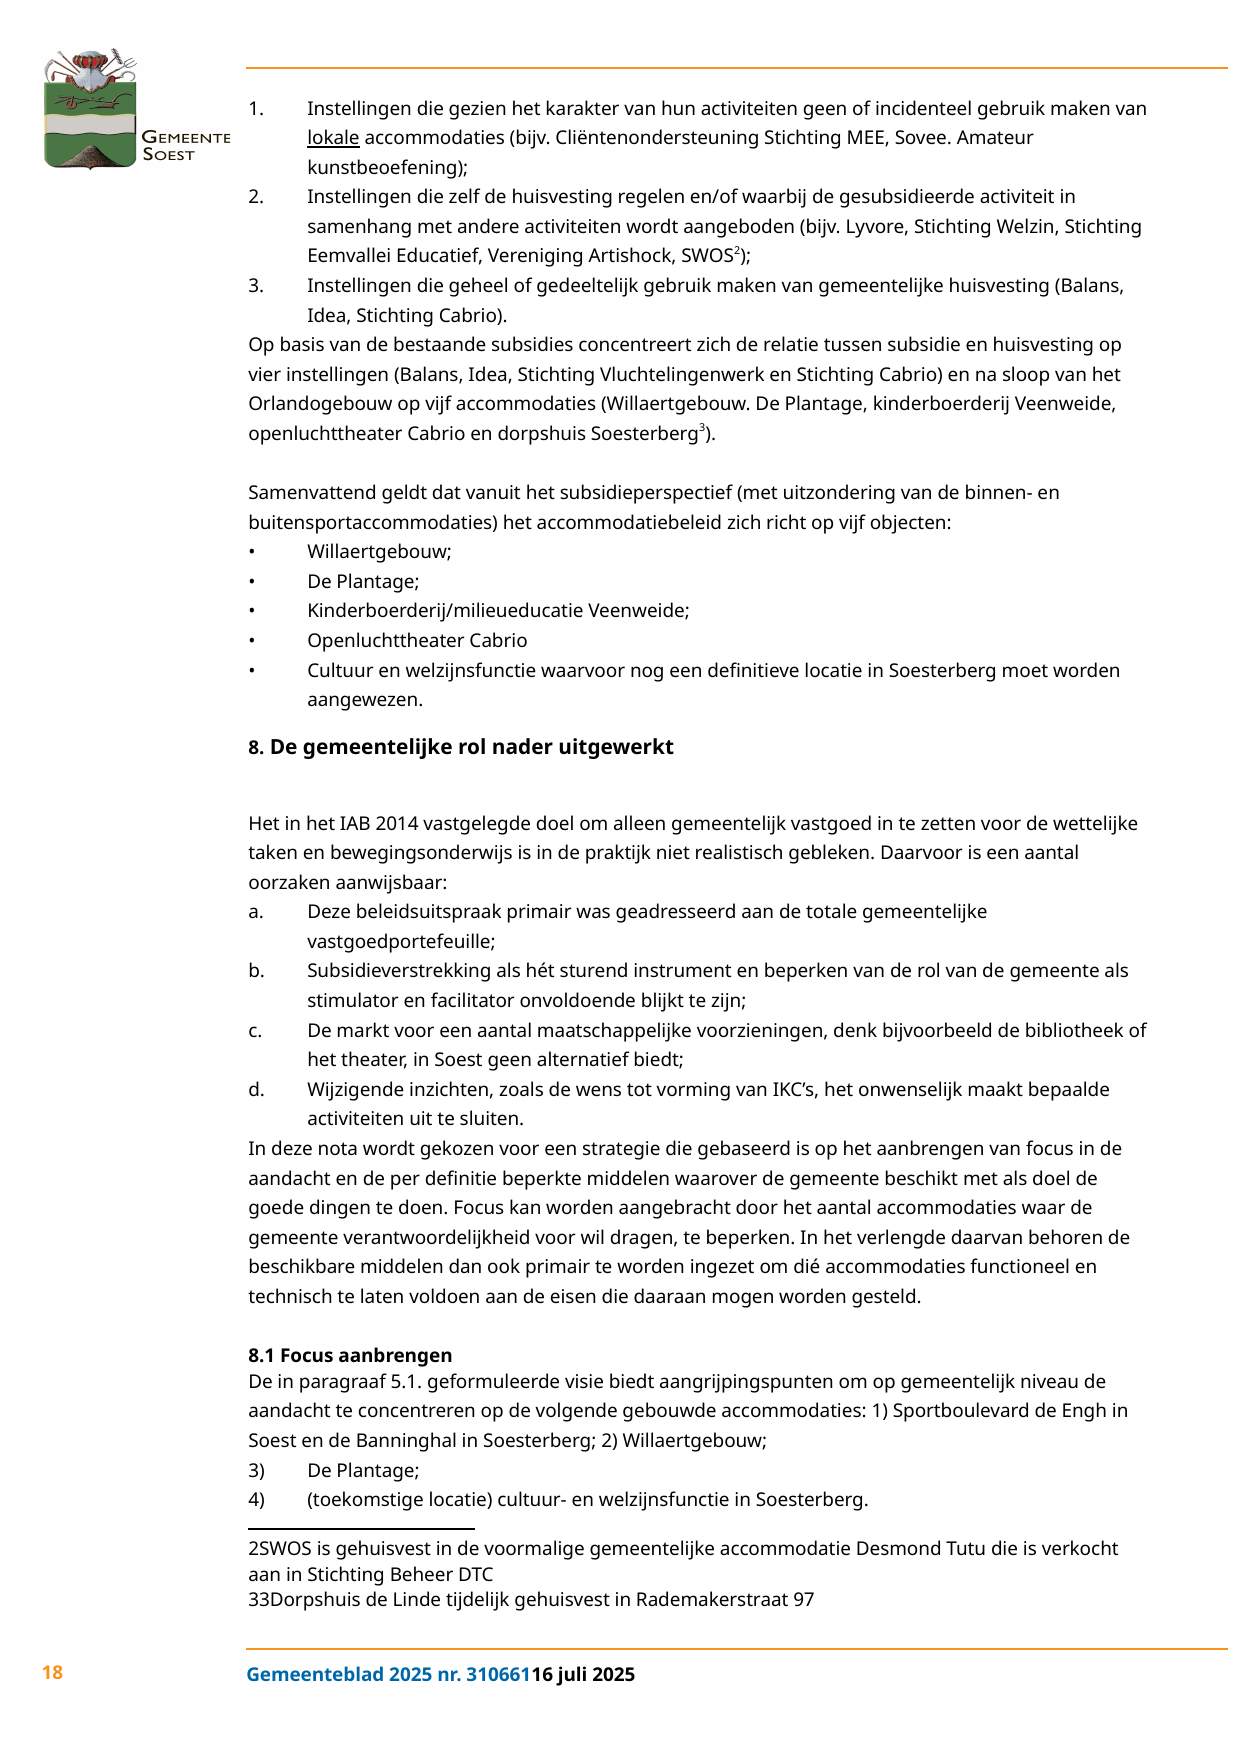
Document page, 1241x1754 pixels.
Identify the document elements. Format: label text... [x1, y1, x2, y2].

list Kinderboerderij/milieueducatie Veenweide; [248, 598, 1152, 623]
text Het in het IAB 2014 vastgelegde doel om alleen gemeentelijk vastgoed in te zetten voor de wettelijke taken en bewegingsonderwijs is in de praktijk niet realistisch gebleken. Daarvoor is een aantal oorzaken aanwijsbaar: [248, 810, 1152, 895]
list Willaertgebouw; [248, 538, 1152, 564]
list SWOS is gehuisvest in de voormalige gemeentelijke accommodatie Desmond Tutu die is verkocht aan in Stichting Beheer DTC [248, 1535, 1152, 1586]
list De Plantage; [248, 568, 1152, 594]
text 8.1 Focus aanbrengen [248, 1342, 1152, 1368]
list De markt voor een aantal maatschappelijke voorzieningen, denk bijvoorbeeld de bibliotheek of het theater, in Soest geen alternatief biedt; [248, 1017, 1152, 1072]
list Cultuur en welzijnsfunctie waarvoor nog een definitieve locatie in Soesterberg moet worden aangewezen. [248, 657, 1152, 712]
text Op basis van de bestaande subsidies concentreert zich de relatie tussen subsidie en huisvesting op vier instellingen (Balans, Idea, Stichting Vluchtelingenwerk en Stichting Cabrio) en na sloop van het Orlandogebouw op vijf accommodaties (Willaertgebouw. De Plantage, kinderboerderij Veenweide, openluchttheater Cabrio en dorpshuis Soesterberg). [248, 331, 1152, 446]
list (toekomstige locatie) cultuur‐ en welzijnsfunctie in Soesterberg. [248, 1486, 1152, 1512]
list Instellingen die zelf de huisvesting regelen en/of waarbij de gesubsidieerde activiteit in samenhang met andere activiteiten wordt aangeboden (bijv. Lyvore, Stichting Welzin, Stichting Eemvallei Educatief, Vereniging Artishock, SWOS); [248, 183, 1152, 268]
text 8. De gemeentelijke rol nader uitgewerkt [248, 732, 1152, 761]
text In deze nota wordt gekozen voor een strategie die gebaseerd is op het aanbrengen van focus in de aandacht en de per definitie beperkte middelen waarover de gemeente beschikt met als doel de goede dingen te doen. Focus kan worden aangebracht door het aantal accommodaties waar de gemeente verantwoordelijkheid voor wil dragen, te beperken. In het verlengde daarvan behoren de beschikbare middelen dan ook primair te worden ingezet om dié accommodaties functioneel en technisch te laten voldoen aan de eisen die daaraan mogen worden gesteld. [248, 1135, 1152, 1309]
list Openluchttheater Cabrio [248, 627, 1152, 653]
list Wijzigende inzichten, zoals de wens tot vorming van IKC’s, het onwenselijk maakt bepaalde activiteiten uit te sluiten. [248, 1076, 1152, 1131]
list Deze beleidsuitspraak primair was geadresseerd aan de totale gemeentelijke vastgoedportefeuille; [248, 898, 1152, 954]
list De Plantage; [248, 1457, 1152, 1482]
list Instellingen die gezien het karakter van hun activiteiten geen of incidenteel gebruik maken van lokale accommodaties (bijv. Cliëntenondersteuning Stichting MEE, Sovee. Amateur kunstbeoefening); [248, 95, 1152, 180]
list Instellingen die geheel of gedeeltelijk gebruik maken van gemeentelijke huisvesting (Balans, Idea, Stichting Cabrio). [248, 272, 1152, 328]
text 3Dorpshuis de Linde tijdelijk gehuisvest in Rademakerstraat 97 [248, 1586, 1152, 1612]
text De in paragraaf 5.1. geformuleerde visie biedt aangrijpingspunten om op gemeentelijk niveau de [248, 1368, 1152, 1394]
text aandacht te concentreren op de volgende gebouwde accommodaties: 1) Sportboulevard de Engh in Soest en de Banninghal in Soesterberg; 2) Willaertgebouw; [248, 1398, 1152, 1453]
list Subsidieverstrekking als hét sturend instrument en beperken van de rol van de gemeente als stimulator en facilitator onvoldoende blijkt te zijn; [248, 958, 1152, 1013]
text Samenvattend geldt dat vanuit het subsidieperspectief (met uitzondering van de binnen‐ en buitensportaccommodaties) het accommodatiebeleid zich richt op vijf objecten: [248, 479, 1152, 535]
picture [41, 47, 231, 172]
